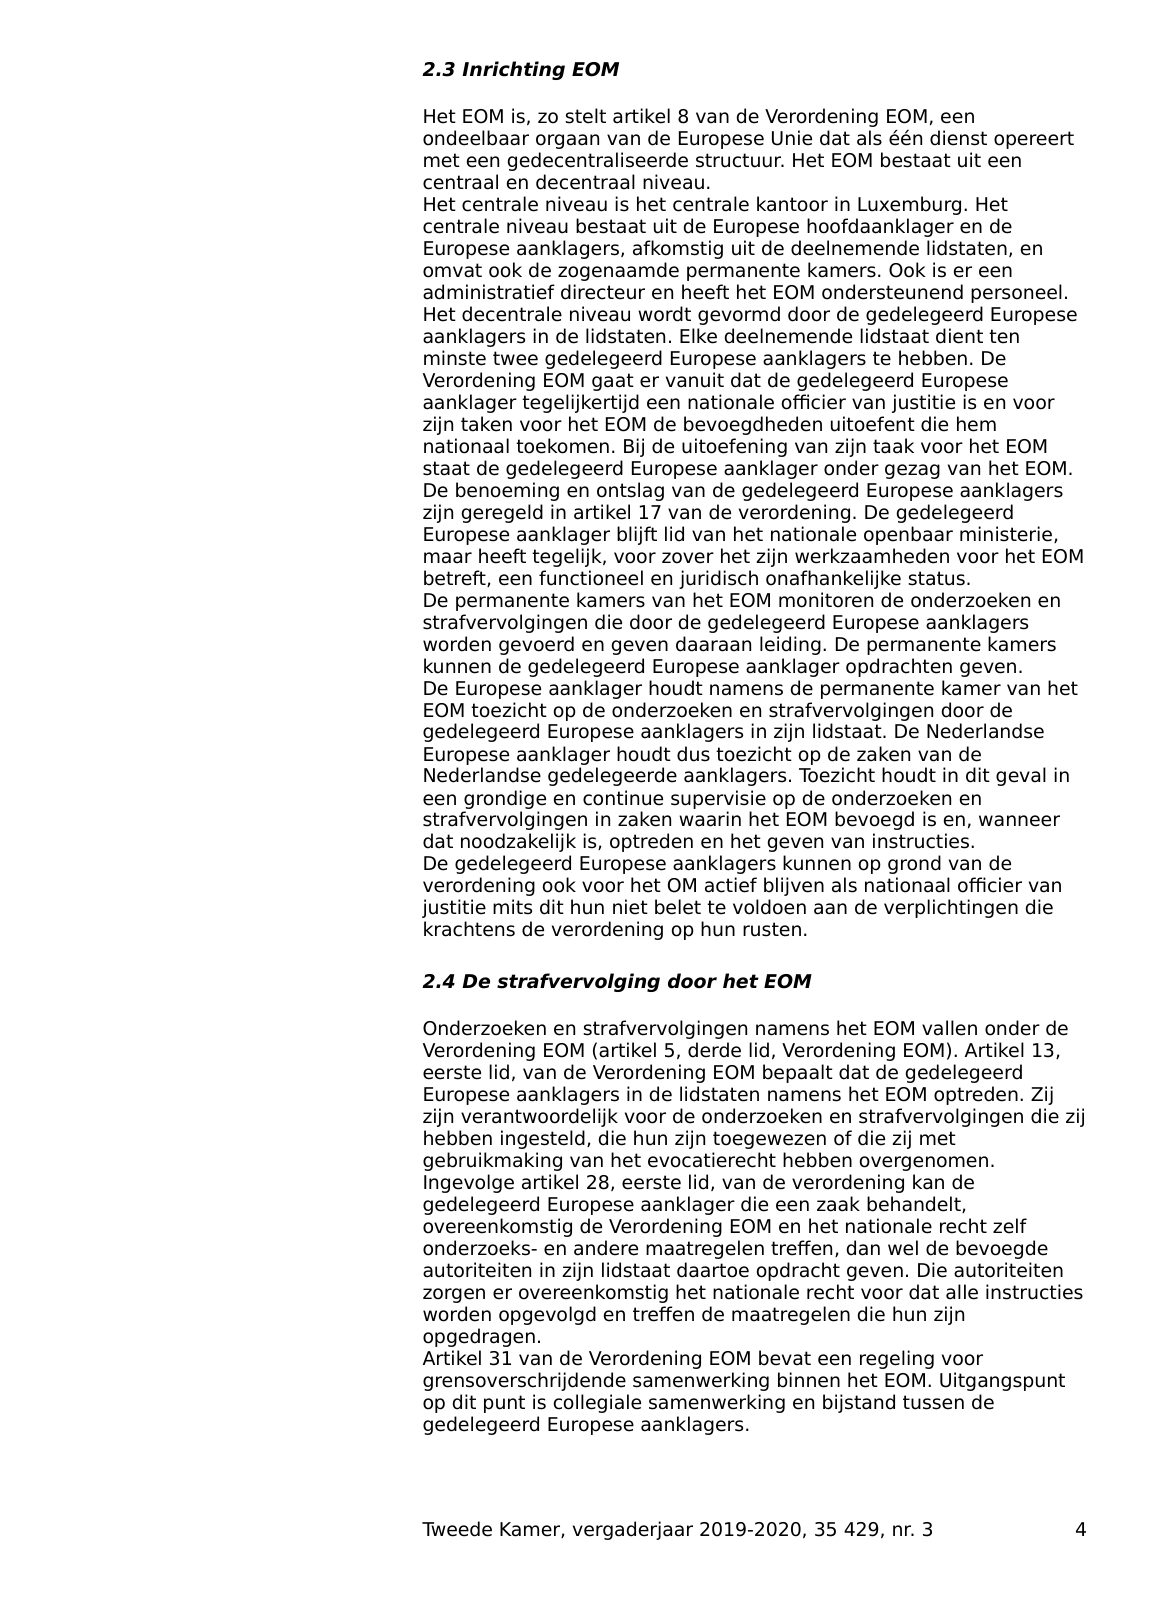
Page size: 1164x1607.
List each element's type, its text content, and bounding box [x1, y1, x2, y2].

text De Europese aanklager houdt namens de permanente kamer van het EOM toezicht op de onderzoeken en strafvervolgingen door de gedelegeerd Europese aanklagers in zijn lidstaat. De Nederlandse Europese aanklager houdt dus toezicht op de zaken van de Nederlandse gedelegeerde aanklagers. Toezicht houdt in dit geval in een grondige en continue supervisie op de onderzoeken en strafvervolgingen in zaken waarin het EOM bevoegd is en, wanneer dat noodzakelijk is, optreden en het geven van instructies. [422, 677, 1087, 853]
text Artikel 31 van de Verordening EOM bevat een regeling voor grensoverschrijdende samenwerking binnen het EOM. Uitgangspunt op dit punt is collegiale samenwerking en bijstand tussen de gedelegeerd Europese aanklagers. [422, 1348, 1087, 1436]
subtitle 2.3 Inrichting EOM [422, 59, 1087, 81]
text Het decentrale niveau wordt gevormd door de gedelegeerd Europese aanklagers in de lidstaten. Elke deelnemende lidstaat dient ten minste twee gedelegeerd Europese aanklagers te hebben. De Verordening EOM gaat er vanuit dat de gedelegeerd Europese aanklager tegelijkertijd een nationale officier van justitie is en voor zijn taken voor het EOM de bevoegdheden uitoefent die hem nationaal toekomen. Bij de uitoefening van zijn taak voor het EOM staat de gedelegeerd Europese aanklager onder gezag van het EOM. De benoeming en ontslag van de gedelegeerd Europese aanklagers zijn geregeld in artikel 17 van de verordening. De gedelegeerd Europese aanklager blijft lid van het nationale openbaar ministerie, maar heeft tegelijk, voor zover het zijn werkzaamheden voor het EOM betreft, een functioneel en juridisch onafhankelijke status. [422, 304, 1087, 589]
text De gedelegeerd Europese aanklagers kunnen op grond van de verordening ook voor het OM actief blijven als nationaal officier van justitie mits dit hun niet belet te voldoen aan de verplichtingen die krachtens de verordening op hun rusten. [422, 853, 1087, 941]
text Het EOM is, zo stelt artikel 8 van de Verordening EOM, een ondeelbaar orgaan van de Europese Unie dat als één dienst opereert met een gedecentraliseerde structuur. Het EOM bestaat uit een centraal en decentraal niveau. [422, 106, 1087, 194]
text Ingevolge artikel 28, eerste lid, van de verordening kan de gedelegeerd Europese aanklager die een zaak behandelt, overeenkomstig de Verordening EOM en het nationale recht zelf onderzoeks- en andere maatregelen treffen, dan wel de bevoegde autoriteiten in zijn lidstaat daartoe opdracht geven. Die autoriteiten zorgen er overeenkomstig het nationale recht voor dat alle instructies worden opgevolgd en treffen de maatregelen die hun zijn opgedragen. [422, 1172, 1087, 1348]
text Onderzoeken en strafvervolgingen namens het EOM vallen onder de Verordening EOM (artikel 5, derde lid, Verordening EOM). Artikel 13, eerste lid, van de Verordening EOM bepaalt dat de gedelegeerd Europese aanklagers in de lidstaten namens het EOM optreden. Zij zijn verantwoordelijk voor de onderzoeken en strafvervolgingen die zij hebben ingesteld, die hun zijn toegewezen of die zij met gebruikmaking van het evocatierecht hebben overgenomen. [422, 1018, 1087, 1172]
text De permanente kamers van het EOM monitoren de onderzoeken en strafvervolgingen die door de gedelegeerd Europese aanklagers worden gevoerd en geven daaraan leiding. De permanente kamers kunnen de gedelegeerd Europese aanklager opdrachten geven. [422, 589, 1087, 677]
text Het centrale niveau is het centrale kantoor in Luxemburg. Het centrale niveau bestaat uit de Europese hoofdaanklager en de Europese aanklagers, afkomstig uit de deelnemende lidstaten, en omvat ook de zogenaamde permanente kamers. Ook is er een administratief directeur en heeft het EOM ondersteunend personeel. [422, 194, 1087, 304]
subtitle 2.4 De strafvervolging door het EOM [422, 971, 1087, 993]
